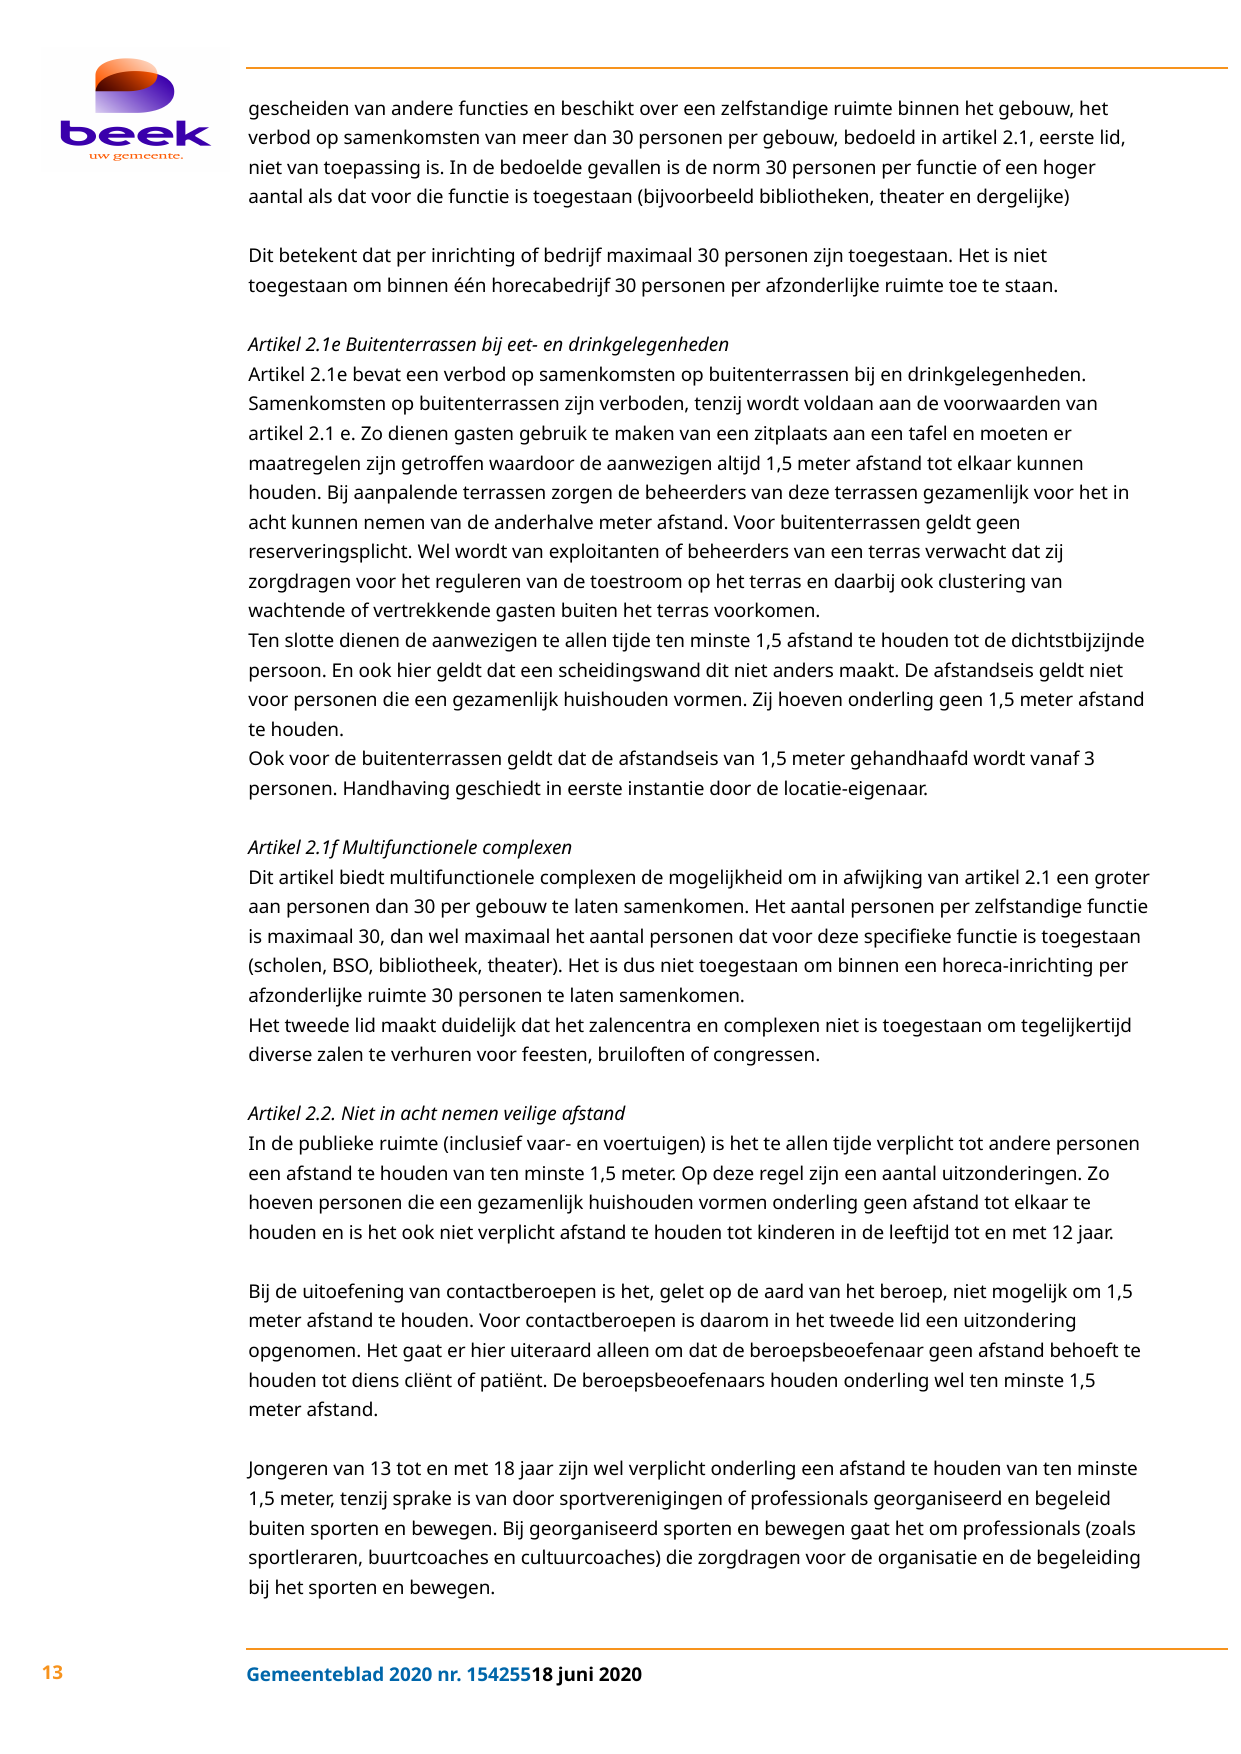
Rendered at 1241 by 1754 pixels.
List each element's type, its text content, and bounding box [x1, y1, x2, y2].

text Artikel 2.2. Niet in acht nemen veilige afstand [248, 1101, 1152, 1126]
text Artikel 2.1e Buitenterrassen bij eet- en drinkgelegenheden [248, 331, 1152, 357]
text In de publieke ruimte (inclusief vaar- en voertuigen) is het te allen tijde verplicht tot andere personen een afstand te houden van ten minste 1,5 meter. Op deze regel zijn een aantal uitzonderingen. Zo hoeven personen die een gezamenlijk huishouden vormen onderling geen afstand tot elkaar te houden en is het ook niet verplicht afstand te houden tot kinderen in de leeftijd tot en met 12 jaar. [248, 1130, 1152, 1245]
picture [41, 47, 231, 172]
text Bij de uitoefening van contactberoepen is het, gelet op de aard van het beroep, niet mogelijk om 1,5 meter afstand te houden. Voor contactberoepen is daarom in het tweede lid een uitzondering opgenomen. Het gaat er hier uiteraard alleen om dat de beroepsbeoefenaar geen afstand behoeft te houden tot diens cliënt of patiënt. De beroepsbeoefenaars houden onderling wel ten minste 1,5 meter afstand. [248, 1278, 1152, 1422]
text gescheiden van andere functies en beschikt over een zelfstandige ruimte binnen het gebouw, het verbod op samenkomsten van meer dan 30 personen per gebouw, bedoeld in artikel 2.1, eerste lid, niet van toepassing is. In de bedoelde gevallen is de norm 30 personen per functie of een hoger aantal als dat voor die functie is toegestaan (bijvoorbeeld bibliotheken, theater en dergelijke) [248, 95, 1152, 209]
text Dit betekent dat per inrichting of bedrijf maximaal 30 personen zijn toegestaan. Het is niet toegestaan om binnen één horecabedrijf 30 personen per afzonderlijke ruimte toe te staan. [248, 243, 1152, 298]
text Artikel 2.1e bevat een verbod op samenkomsten op buitenterrassen bij en drinkgelegenheden. Samenkomsten op buitenterrassen zijn verboden, tenzij wordt voldaan aan de voorwaarden van artikel 2.1 e. Zo dienen gasten gebruik te maken van een zitplaats aan een tafel en moeten er maatregelen zijn getroffen waardoor de aanwezigen altijd 1,5 meter afstand tot elkaar kunnen houden. Bij aanpalende terrassen zorgen de beheerders van deze terrassen gezamenlijk voor het in acht kunnen nemen van de anderhalve meter afstand. Voor buitenterrassen geldt geen reserveringsplicht. Wel wordt van exploitanten of beheerders van een terras verwacht dat zij zorgdragen voor het reguleren van de toestroom op het terras en daarbij ook clustering van wachtende of vertrekkende gasten buiten het terras voorkomen. [248, 361, 1152, 623]
text Het tweede lid maakt duidelijk dat het zalencentra en complexen niet is toegestaan om tegelijkertijd diverse zalen te verhuren voor feesten, bruiloften of congressen. [248, 1012, 1152, 1067]
text Artikel 2.1f Multifunctionele complexen [248, 834, 1152, 860]
text Jongeren van 13 tot en met 18 jaar zijn wel verplicht onderling een afstand te houden van ten minste 1,5 meter, tenzij sprake is van door sportverenigingen of professionals georganiseerd en begeleid buiten sporten en bewegen. Bij georganiseerd sporten en bewegen gaat het om professionals (zoals sportleraren, buurtcoaches en cultuurcoaches) die zorgdragen voor de organisatie en de begeleiding bij het sporten en bewegen. [248, 1456, 1152, 1600]
text Dit artikel biedt multifunctionele complexen de mogelijkheid om in afwijking van artikel 2.1 een groter aan personen dan 30 per gebouw te laten samenkomen. Het aantal personen per zelfstandige functie is maximaal 30, dan wel maximaal het aantal personen dat voor deze specifieke functie is toegestaan (scholen, BSO, bibliotheek, theater). Het is dus niet toegestaan om binnen een horeca-inrichting per afzonderlijke ruimte 30 personen te laten samenkomen. [248, 864, 1152, 1008]
text Ten slotte dienen de aanwezigen te allen tijde ten minste 1,5 afstand te houden tot de dichtstbijzijnde persoon. En ook hier geldt dat een scheidingswand dit niet anders maakt. De afstandseis geldt niet voor personen die een gezamenlijk huishouden vormen. Zij hoeven onderling geen 1,5 meter afstand te houden. [248, 627, 1152, 742]
text Ook voor de buitenterrassen geldt dat de afstandseis van 1,5 meter gehandhaafd wordt vanaf 3 personen. Handhaving geschiedt in eerste instantie door de locatie-eigenaar. [248, 746, 1152, 801]
